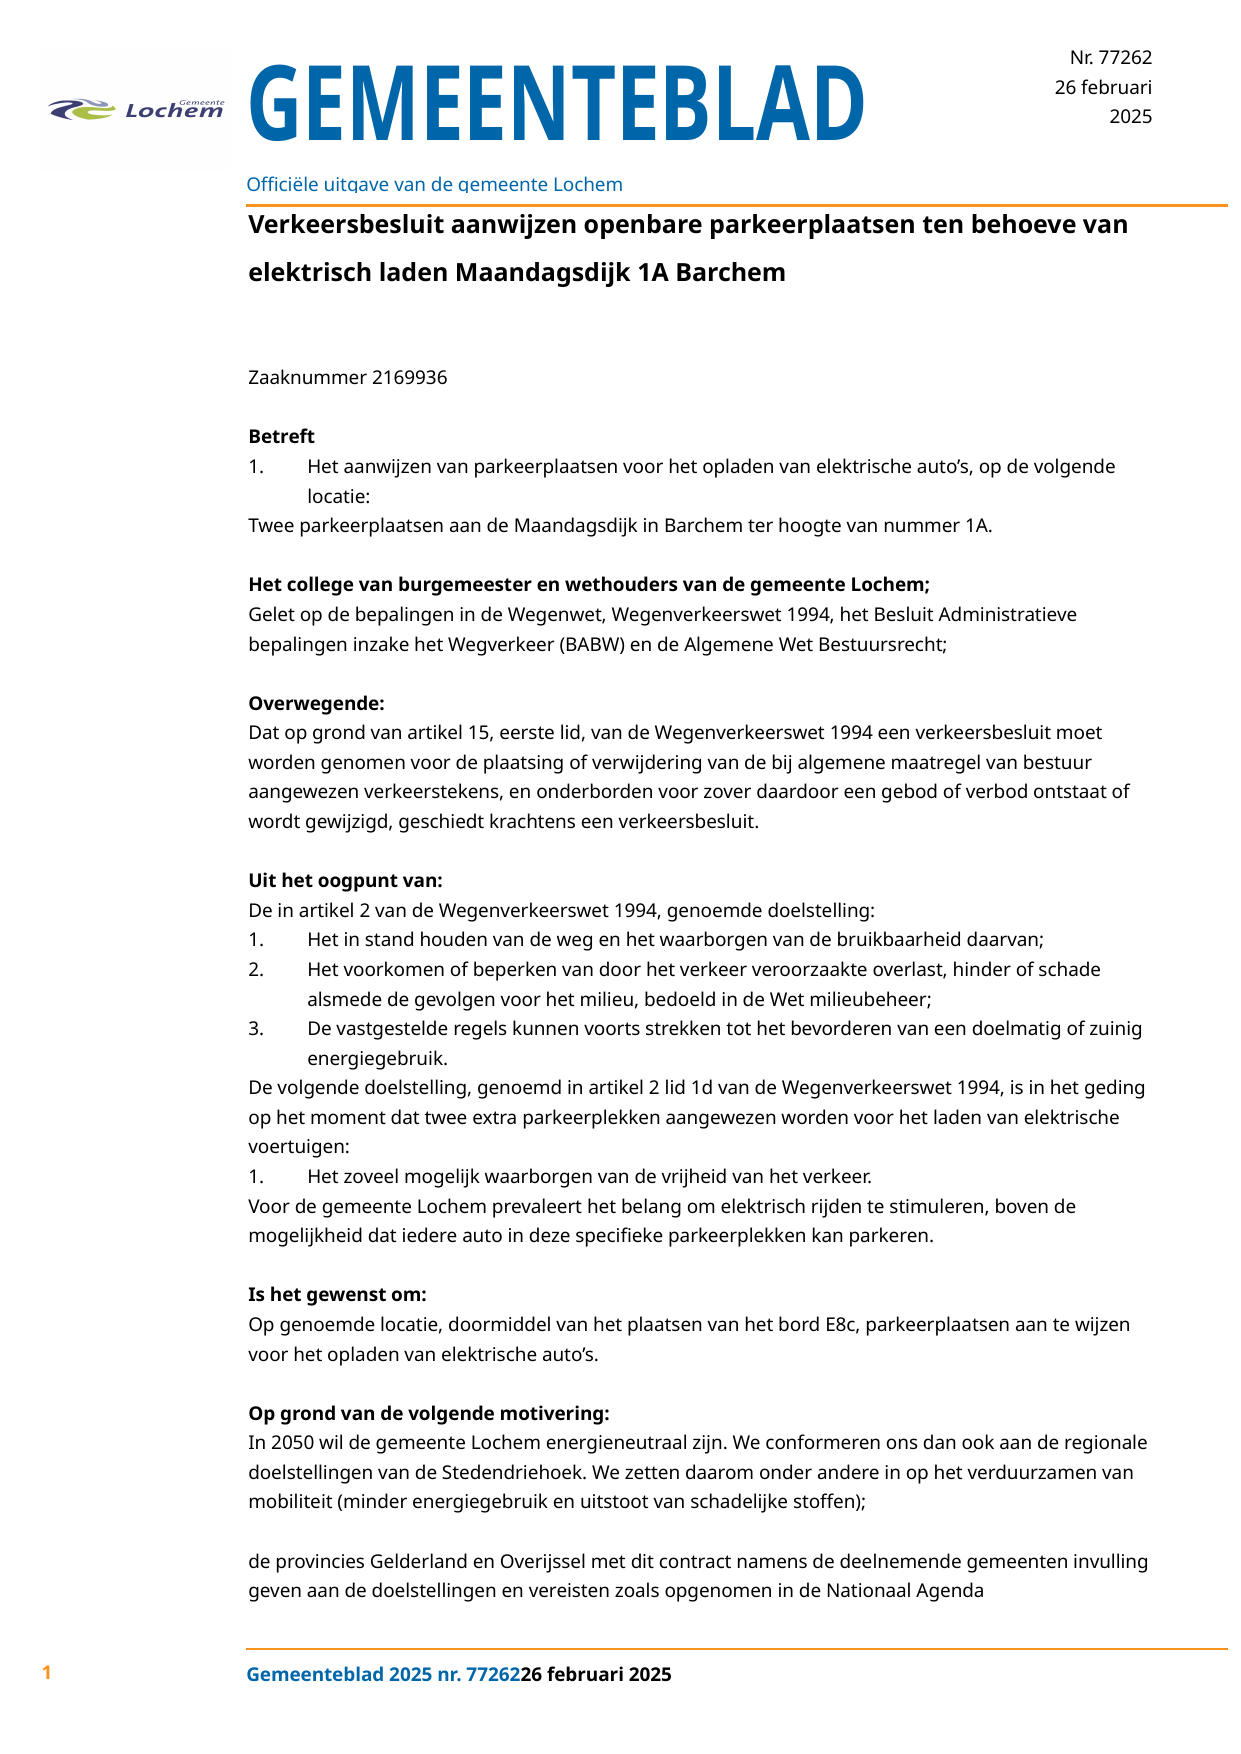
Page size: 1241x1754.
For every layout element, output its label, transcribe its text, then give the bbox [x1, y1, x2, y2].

text Dat op grond van artikel 15, eerste lid, van de Wegenverkeerswet 1994 een verkeersbesluit moet worden genomen voor de plaatsing of verwijdering van de bij algemene maatregel van bestuur aangewezen verkeerstekens, en onderborden voor zover daardoor een gebod of verbod ontstaat of wordt gewijzigd, geschiedt krachtens een verkeersbesluit. [248, 719, 1152, 834]
text de provincies Gelderland en Overijssel met dit contract namens de deelnemende gemeenten invulling geven aan de doelstellingen en vereisten zoals opgenomen in de Nationaal Agenda [248, 1548, 1152, 1603]
text Gelet op de bepalingen in de Wegenwet, Wegenverkeerswet 1994, het Besluit Administratieve bepalingen inzake het Wegverkeer (BABW) en de Algemene Wet Bestuursrecht; [248, 601, 1152, 656]
text Zaaknummer 2169936 [248, 364, 1152, 390]
picture [41, 47, 231, 172]
text Uit het oogpunt van: [248, 867, 1152, 893]
text Overwegende: [248, 690, 1152, 716]
text Twee parkeerplaatsen aan de Maandagsdijk in Barchem ter hoogte van nummer 1A. [248, 512, 1152, 538]
list Het voorkomen of beperken van door het verkeer veroorzaakte overlast, hinder of schade alsmede de gevolgen voor het milieu, bedoeld in de Wet milieubeheer; [248, 956, 1152, 1011]
list Het in stand houden van de weg en het waarborgen van de bruikbaarheid daarvan; [248, 927, 1152, 952]
text Het college van burgemeester en wethouders van de gemeente Lochem; [248, 572, 1152, 597]
text Op grond van de volgende motivering: [248, 1400, 1152, 1426]
text De in artikel 2 van de Wegenverkeerswet 1994, genoemde doelstelling: [248, 897, 1152, 923]
text Betreft [248, 424, 1152, 449]
text Verkeersbesluit aanwijzen openbare parkeerplaatsen ten behoeve van elektrisch laden Maandagsdijk 1A Barchem [248, 207, 1152, 288]
text De volgende doelstelling, genoemd in artikel 2 lid 1d van de Wegenverkeerswet 1994, is in het geding op het moment dat twee extra parkeerplekken aangewezen worden voor het laden van elektrische voertuigen: [248, 1074, 1152, 1159]
list Het aanwijzen van parkeerplaatsen voor het opladen van elektrische auto’s, op de volgende locatie: [248, 453, 1152, 508]
text Op genoemde locatie, doormiddel van het plaatsen van het bord E8c, parkeerplaatsen aan te wijzen voor het opladen van elektrische auto’s. [248, 1311, 1152, 1366]
text In 2050 wil de gemeente Lochem energieneutraal zijn. We conformeren ons dan ook aan de regionale doelstellingen van de Stedendriehoek. We zetten daarom onder andere in op het verduurzamen van mobiliteit (minder energiegebruik en uitstoot van schadelijke stoffen); [248, 1429, 1152, 1514]
text Is het gewenst om: [248, 1282, 1152, 1307]
text Voor de gemeente Lochem prevaleert het belang om elektrisch rijden te stimuleren, boven de mogelijkheid dat iedere auto in deze specifieke parkeerplekken kan parkeren. [248, 1193, 1152, 1248]
list Het zoveel mogelijk waarborgen van de vrijheid van het verkeer. [248, 1163, 1152, 1189]
list De vastgestelde regels kunnen voorts strekken tot het bevorderen van een doelmatig of zuinig energiegebruik. [248, 1015, 1152, 1071]
